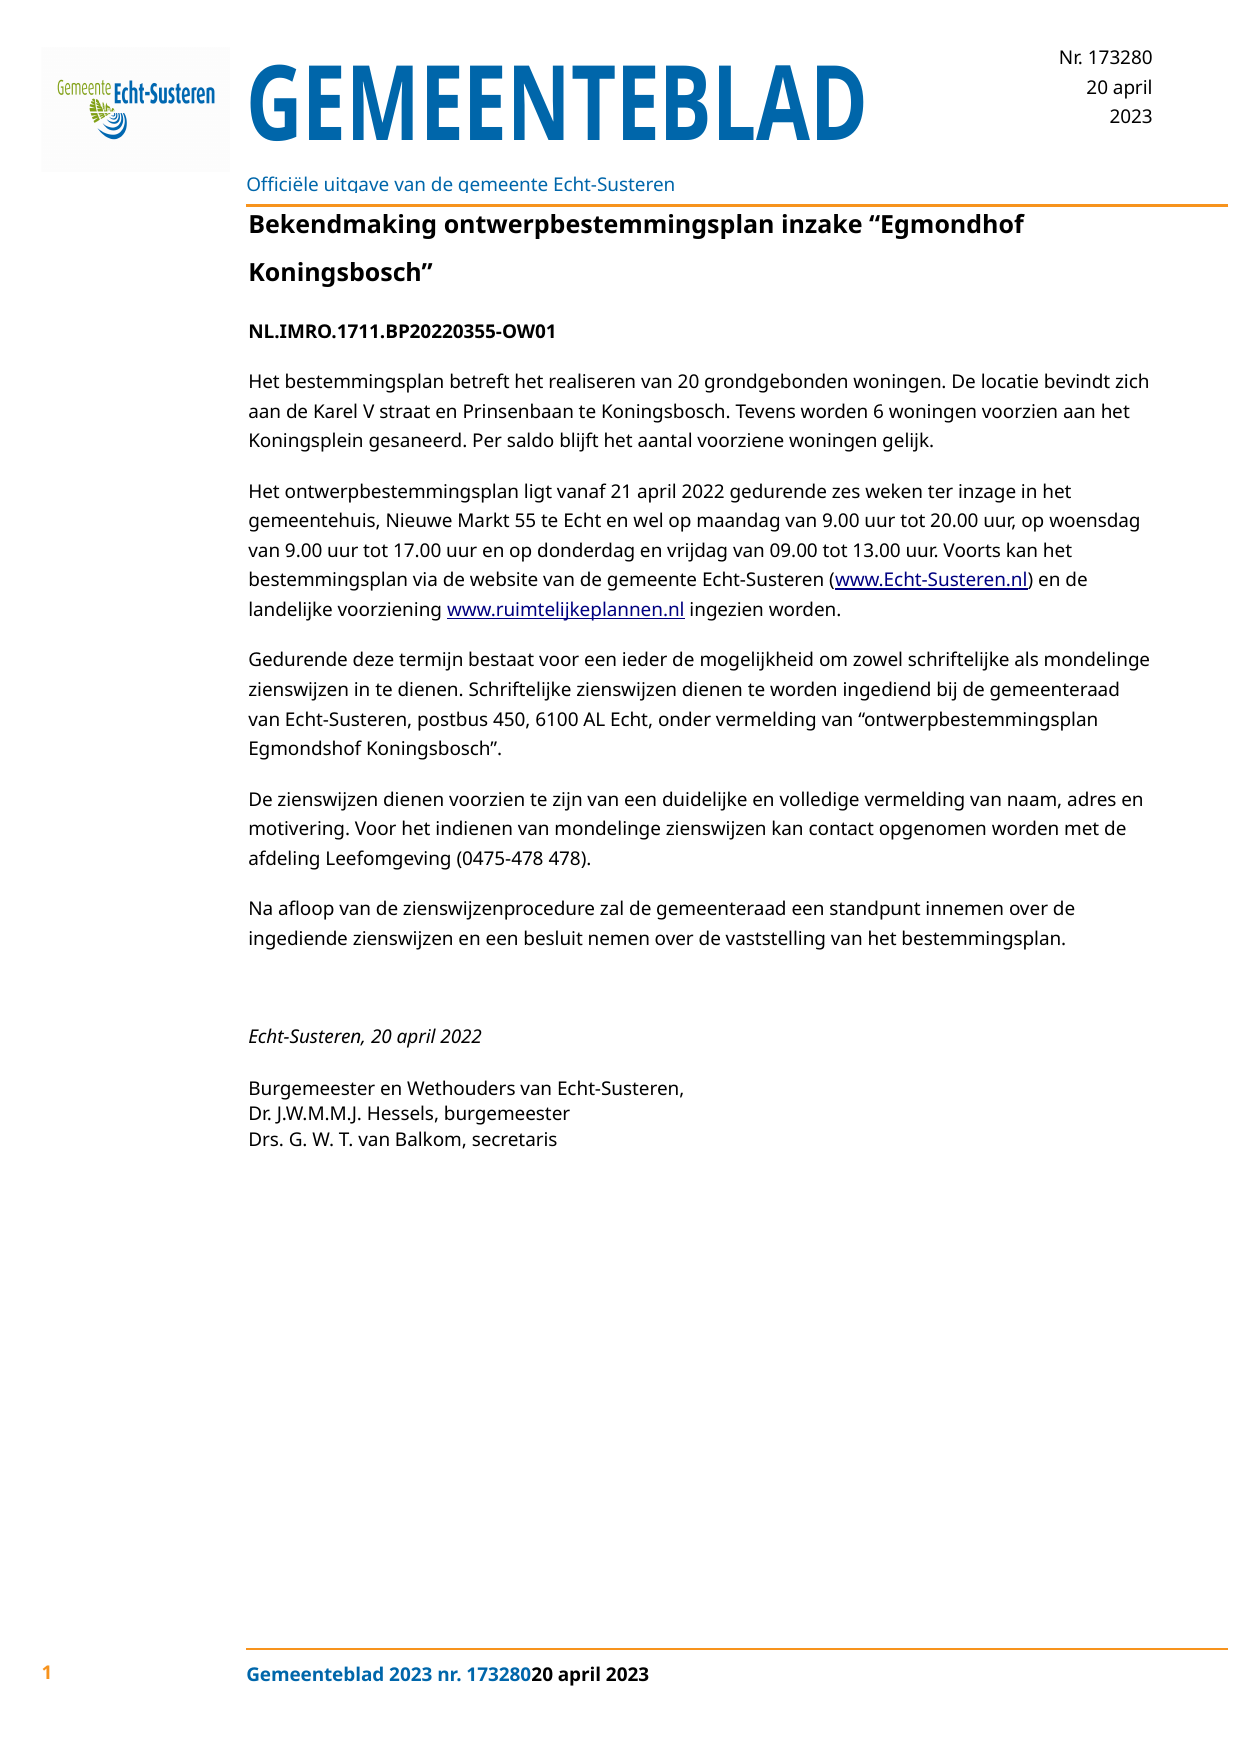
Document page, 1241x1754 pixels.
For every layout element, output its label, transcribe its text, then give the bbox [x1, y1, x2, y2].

text Burgemeester en Wethouders van Echt-Susteren, [248, 1075, 1152, 1100]
picture [41, 47, 231, 172]
text Bekendmaking ontwerpbestemmingsplan inzake “Egmondhof Koningsbosch” [248, 207, 1152, 288]
text Gedurende deze termijn bestaat voor een ieder de mogelijkheid om zowel schriftelijke als mondelinge zienswijzen in te dienen. Schriftelijke zienswijzen dienen te worden ingediend bij de gemeenteraad van Echt-Susteren, postbus 450, 6100 AL Echt, onder vermelding van “ontwerpbestemmingsplan Egmondshof Koningsbosch”. [248, 647, 1152, 761]
text NL.IMRO.1711.BP20220355-OW01 [248, 318, 1152, 344]
text De zienswijzen dienen voorzien te zijn van een duidelijke en volledige vermelding van naam, adres en motivering. Voor het indienen van mondelinge zienswijzen kan contact opgenomen worden met de afdeling Leefomgeving (0475-478 478). [248, 786, 1152, 871]
text Het ontwerpbestemmingsplan ligt vanaf 21 april 2022 gedurende zes weken ter inzage in het gemeentehuis, Nieuwe Markt 55 te Echt en wel op maandag van 9.00 uur tot 20.00 uur, op woensdag van 9.00 uur tot 17.00 uur en op donderdag en vrijdag van 09.00 tot 13.00 uur. Voorts kan het bestemmingsplan via de website van de gemeente Echt-Susteren (www.Echt-Susteren.nl) en de landelijke voorziening www.ruimtelijkeplannen.nl ingezien worden. [248, 478, 1152, 622]
text Drs. G. W. T. van Balkom, secretaris [248, 1126, 1152, 1152]
text Het bestemmingsplan betreft het realiseren van 20 grondgebonden woningen. De locatie bevindt zich aan de Karel V straat en Prinsenbaan te Koningsbosch. Tevens worden 6 woningen voorzien aan het Koningsplein gesaneerd. Per saldo blijft het aantal voorziene woningen gelijk. [248, 368, 1152, 453]
text Echt-Susteren, 20 april 2022 [248, 1023, 1152, 1049]
text Na afloop van de zienswijzenprocedure zal de gemeenteraad een standpunt innemen over de ingediende zienswijzen en een besluit nemen over de vaststelling van het bestemmingsplan. [248, 895, 1152, 951]
text Dr. J.W.M.M.J. Hessels, burgemeester [248, 1100, 1152, 1126]
